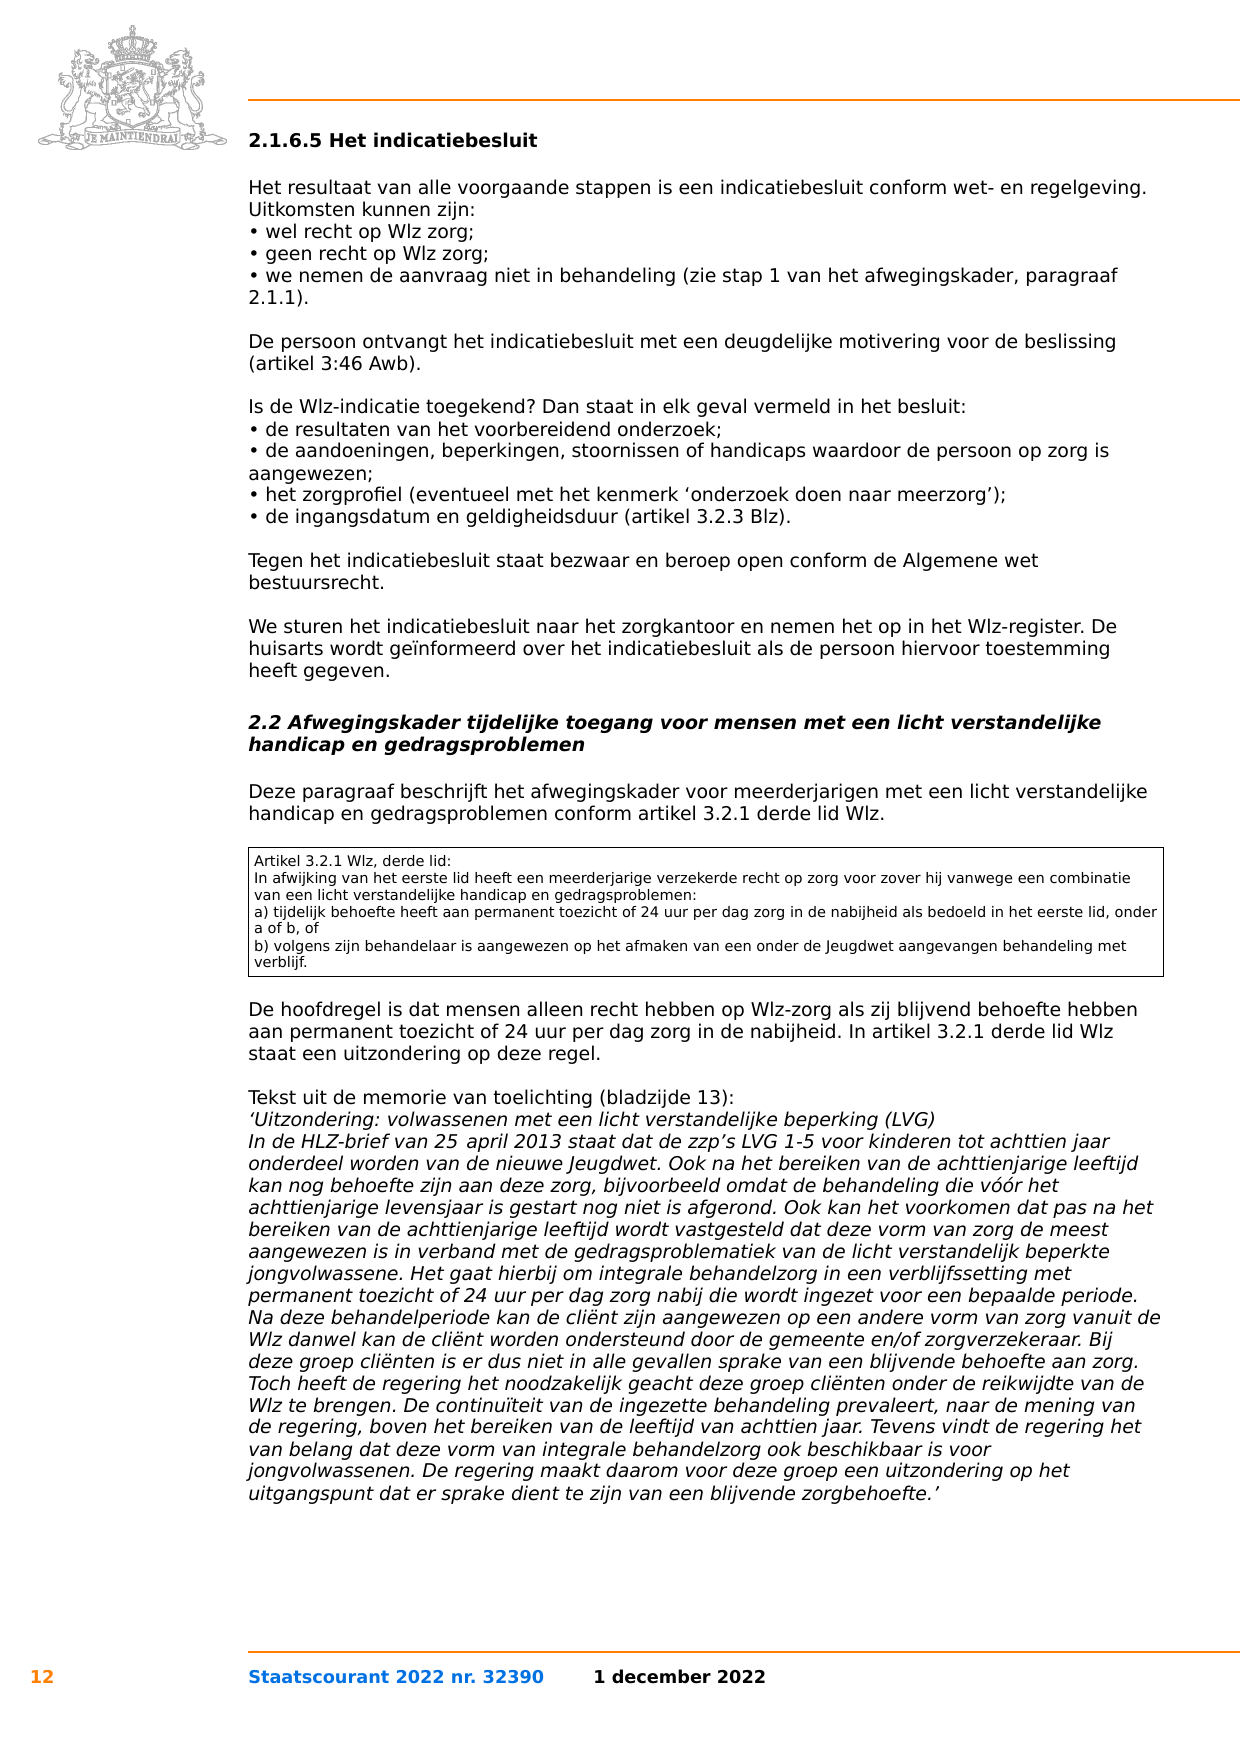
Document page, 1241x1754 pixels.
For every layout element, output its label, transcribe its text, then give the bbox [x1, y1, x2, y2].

text ‘Uitzondering: volwassenen met een licht verstandelijke beperking (LVG) [248, 1109, 1163, 1131]
text • de aandoeningen, beperkingen, stoornissen of handicaps waardoor de persoon op zorg is aangewezen; [248, 440, 1163, 484]
text • geen recht op Wlz zorg; [248, 243, 1163, 265]
text De hoofdregel is dat mensen alleen recht hebben op Wlz-zorg als zij blijvend behoefte hebben aan permanent toezicht of 24 uur per dag zorg in de nabijheid. In artikel 3.2.1 derde lid Wlz staat een uitzondering op deze regel. [248, 999, 1163, 1065]
text • het zorgprofiel (eventueel met het kenmerk ‘onderzoek doen naar meerzorg’); [248, 484, 1163, 506]
table_header Artikel 3.2.1 Wlz, derde lid: In afwijking van het eerste lid heeft een meerderjarige verzekerde recht op zorg voor zover hij vanwege een combinatie van een licht verstandelijke handicap en gedragsproblemen: a) tijdelijk behoefte heeft aan permanent toezicht of 24 uur per dag zorg in de nabijheid als bedoeld in het eerste lid, onder a of b, of b) volgens zijn behandelaar is aangewezen op het afmaken van een onder de Jeugdwet aangevangen behandeling met verblijf. [249, 848, 1163, 976]
subtitle 2.1.6.5 Het indicatiebesluit [248, 130, 1163, 152]
subtitle 2.2 Afwegingskader tijdelijke toegang voor mensen met een licht verstandelijke handicap en gedragsproblemen [248, 712, 1163, 756]
text • wel recht op Wlz zorg; [248, 221, 1163, 243]
text In de HLZ-brief van 25 april 2013 staat dat de zzp’s LVG 1-5 voor kinderen tot achttien jaar onderdeel worden van de nieuwe Jeugdwet. Ook na het bereiken van de achttienjarige leeftijd kan nog behoefte zijn aan deze zorg, bijvoorbeeld omdat de behandeling die vóór het achttienjarige levensjaar is gestart nog niet is afgerond. Ook kan het voorkomen dat pas na het bereiken van de achttienjarige leeftijd wordt vastgesteld dat deze vorm van zorg de meest aangewezen is in verband met de gedragsproblematiek van de licht verstandelijk beperkte jongvolwassene. Het gaat hierbij om integrale behandelzorg in een verblijfssetting met permanent toezicht of 24 uur per dag zorg nabij die wordt ingezet voor een bepaalde periode. Na deze behandelperiode kan de cliënt zijn aangewezen op een andere vorm van zorg vanuit de Wlz danwel kan de cliënt worden ondersteund door de gemeente en/of zorgverzekeraar. Bij deze groep cliënten is er dus niet in alle gevallen sprake van een blijvende behoefte aan zorg. Toch heeft de regering het noodzakelijk geacht deze groep cliënten onder de reikwijdte van de Wlz te brengen. De continuïteit van de ingezette behandeling prevaleert, naar de mening van de regering, boven het bereiken van de leeftijd van achttien jaar. Tevens vindt de regering het van belang dat deze vorm van integrale behandelzorg ook beschikbaar is voor jongvolwassenen. De regering maakt daarom voor deze groep een uitzondering op het uitgangspunt dat er sprake dient te zijn van een blijvende zorgbehoefte.’ [248, 1131, 1163, 1504]
picture [38, 25, 227, 150]
text Tekst uit de memorie van toelichting (bladzijde 13): [248, 1087, 1163, 1109]
text Het resultaat van alle voorgaande stappen is een indicatiebesluit conform wet- en regelgeving. Uitkomsten kunnen zijn: [248, 177, 1163, 221]
text • de ingangsdatum en geldigheidsduur (artikel 3.2.3 Blz). [248, 506, 1163, 528]
text • we nemen de aanvraag niet in behandeling (zie stap 1 van het afwegingskader, paragraaf 2.1.1). [248, 265, 1163, 309]
text • de resultaten van het voorbereidend onderzoek; [248, 418, 1163, 440]
text Deze paragraaf beschrijft het afwegingskader voor meerderjarigen met een licht verstandelijke handicap en gedragsproblemen conform artikel 3.2.1 derde lid Wlz. [248, 781, 1163, 825]
text De persoon ontvangt het indicatiebesluit met een deugdelijke motivering voor de beslissing (artikel 3:46 Awb). [248, 331, 1163, 374]
text We sturen het indicatiebesluit naar het zorgkantoor en nemen het op in het Wlz-register. De huisarts wordt geïnformeerd over het indicatiebesluit als de persoon hiervoor toestemming heeft gegeven. [248, 616, 1163, 682]
text Is de Wlz-indicatie toegekend? Dan staat in elk geval vermeld in het besluit: [248, 396, 1163, 418]
text Tegen het indicatiebesluit staat bezwaar en beroep open conform de Algemene wet bestuursrecht. [248, 550, 1163, 594]
